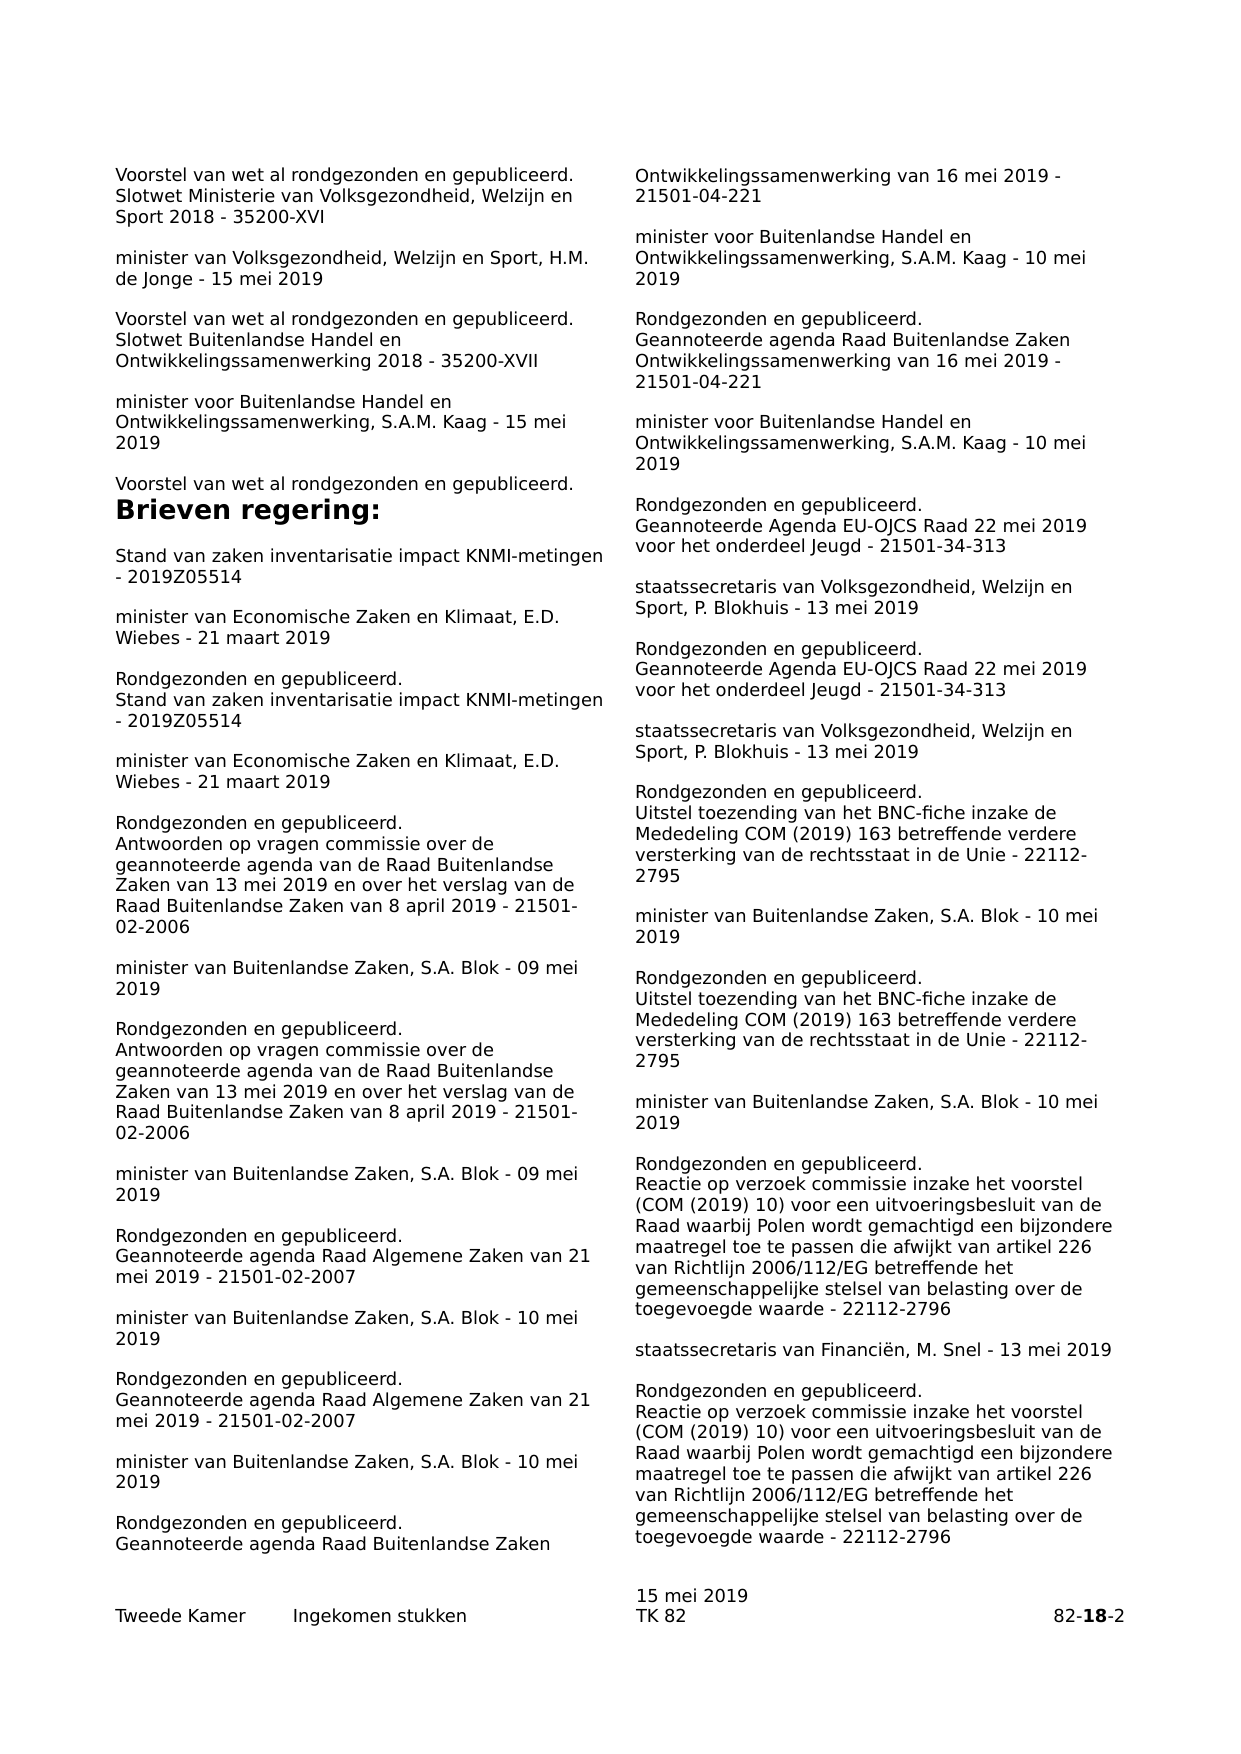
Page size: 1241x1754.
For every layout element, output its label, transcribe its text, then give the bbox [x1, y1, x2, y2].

text Rondgezonden en gepubliceerd. [115, 669, 605, 689]
text minister voor Buitenlandse Handel en Ontwikkelingssamenwerking, S.A.M. Kaag - 10 mei 2019 [635, 412, 1125, 474]
text Geannoteerde agenda Raad Buitenlandse Zaken [115, 1534, 605, 1555]
text minister van Volksgezondheid, Welzijn en Sport, H.M. de Jonge - 15 mei 2019 [115, 248, 605, 289]
text Ontwikkelingssamenwerking van 16 mei 2019 - 21501-04-221 [635, 165, 1125, 207]
text Uitstel toezending van het BNC-fiche inzake de Mededeling COM (2019) 163 betreffende verdere versterking van de rechtsstaat in de Unie - 22112-2795 [635, 988, 1125, 1072]
text Rondgezonden en gepubliceerd. [635, 309, 1125, 330]
text Rondgezonden en gepubliceerd. [115, 813, 605, 833]
text Geannoteerde Agenda EU-OJCS Raad 22 mei 2019 voor het onderdeel Jeugd - 21501-34-313 [635, 659, 1125, 701]
text minister van Economische Zaken en Klimaat, E.D. Wiebes - 21 maart 2019 [115, 751, 605, 793]
text Rondgezonden en gepubliceerd. [635, 782, 1125, 803]
text Antwoorden op vragen commissie over de geannoteerde agenda van de Raad Buitenlandse Zaken van 13 mei 2019 en over het verslag van de Raad Buitenlandse Zaken van 8 april 2019 - 21501-02-2006 [115, 833, 605, 938]
text Slotwet Buitenlandse Handel en Ontwikkelingssamenwerking 2018 - 35200-XVII [115, 330, 605, 372]
text Reactie op verzoek commissie inzake het voorstel (COM (2019) 10) voor een uitvoeringsbesluit van de Raad waarbij Polen wordt gemachtigd een bijzondere maatregel toe te passen die afwijkt van artikel 226 van Richtlijn 2006/112/EG betreffende het gemeenschappelijke stelsel van belasting over de toegevoegde waarde - 22112-2796 [635, 1401, 1125, 1547]
text minister van Buitenlandse Zaken, S.A. Blok - 10 mei 2019 [115, 1308, 605, 1349]
text Uitstel toezending van het BNC-fiche inzake de Mededeling COM (2019) 163 betreffende verdere versterking van de rechtsstaat in de Unie - 22112-2795 [635, 803, 1125, 886]
text Rondgezonden en gepubliceerd. [635, 638, 1125, 659]
text Stand van zaken inventarisatie impact KNMI-metingen - 2019Z05514 [115, 689, 605, 731]
text Antwoorden op vragen commissie over de geannoteerde agenda van de Raad Buitenlandse Zaken van 13 mei 2019 en over het verslag van de Raad Buitenlandse Zaken van 8 april 2019 - 21501-02-2006 [115, 1040, 605, 1144]
text Rondgezonden en gepubliceerd. [115, 1225, 605, 1246]
text minister van Buitenlandse Zaken, S.A. Blok - 10 mei 2019 [115, 1452, 605, 1493]
text Reactie op verzoek commissie inzake het voorstel (COM (2019) 10) voor een uitvoeringsbesluit van de Raad waarbij Polen wordt gemachtigd een bijzondere maatregel toe te passen die afwijkt van artikel 226 van Richtlijn 2006/112/EG betreffende het gemeenschappelijke stelsel van belasting over de toegevoegde waarde - 22112-2796 [635, 1174, 1125, 1320]
text Geannoteerde agenda Raad Buitenlandse Zaken Ontwikkelingssamenwerking van 16 mei 2019 - 21501-04-221 [635, 330, 1125, 392]
text Rondgezonden en gepubliceerd. [635, 1153, 1125, 1174]
text Rondgezonden en gepubliceerd. [635, 968, 1125, 988]
text minister van Buitenlandse Zaken, S.A. Blok - 10 mei 2019 [635, 906, 1125, 948]
text Slotwet Ministerie van Volksgezondheid, Welzijn en Sport 2018 - 35200-XVI [115, 186, 605, 228]
text staatssecretaris van Volksgezondheid, Welzijn en Sport, P. Blokhuis - 13 mei 2019 [635, 721, 1125, 762]
text staatssecretaris van Financiën, M. Snel - 13 mei 2019 [635, 1340, 1125, 1361]
text minister van Buitenlandse Zaken, S.A. Blok - 09 mei 2019 [115, 1164, 605, 1205]
text Voorstel van wet al rondgezonden en gepubliceerd. [115, 309, 605, 330]
text Rondgezonden en gepubliceerd. [115, 1513, 605, 1534]
text minister van Economische Zaken en Klimaat, E.D. Wiebes - 21 maart 2019 [115, 607, 605, 649]
text Stand van zaken inventarisatie impact KNMI-metingen - 2019Z05514 [115, 546, 605, 587]
text Geannoteerde agenda Raad Algemene Zaken van 21 mei 2019 - 21501-02-2007 [115, 1246, 605, 1288]
text Rondgezonden en gepubliceerd. [115, 1019, 605, 1040]
text Rondgezonden en gepubliceerd. [635, 494, 1125, 515]
text Geannoteerde Agenda EU-OJCS Raad 22 mei 2019 voor het onderdeel Jeugd - 21501-34-313 [635, 515, 1125, 557]
text minister van Buitenlandse Zaken, S.A. Blok - 09 mei 2019 [115, 958, 605, 999]
text Voorstel van wet al rondgezonden en gepubliceerd. [115, 165, 605, 186]
title Brieven regering: [115, 494, 605, 526]
text minister voor Buitenlandse Handel en Ontwikkelingssamenwerking, S.A.M. Kaag - 15 mei 2019 [115, 392, 605, 454]
text Rondgezonden en gepubliceerd. [635, 1381, 1125, 1401]
text Rondgezonden en gepubliceerd. [115, 1369, 605, 1390]
text Geannoteerde agenda Raad Algemene Zaken van 21 mei 2019 - 21501-02-2007 [115, 1390, 605, 1432]
text minister voor Buitenlandse Handel en Ontwikkelingssamenwerking, S.A.M. Kaag - 10 mei 2019 [635, 227, 1125, 289]
text minister van Buitenlandse Zaken, S.A. Blok - 10 mei 2019 [635, 1092, 1125, 1133]
text staatssecretaris van Volksgezondheid, Welzijn en Sport, P. Blokhuis - 13 mei 2019 [635, 577, 1125, 618]
text Voorstel van wet al rondgezonden en gepubliceerd. [115, 474, 605, 494]
